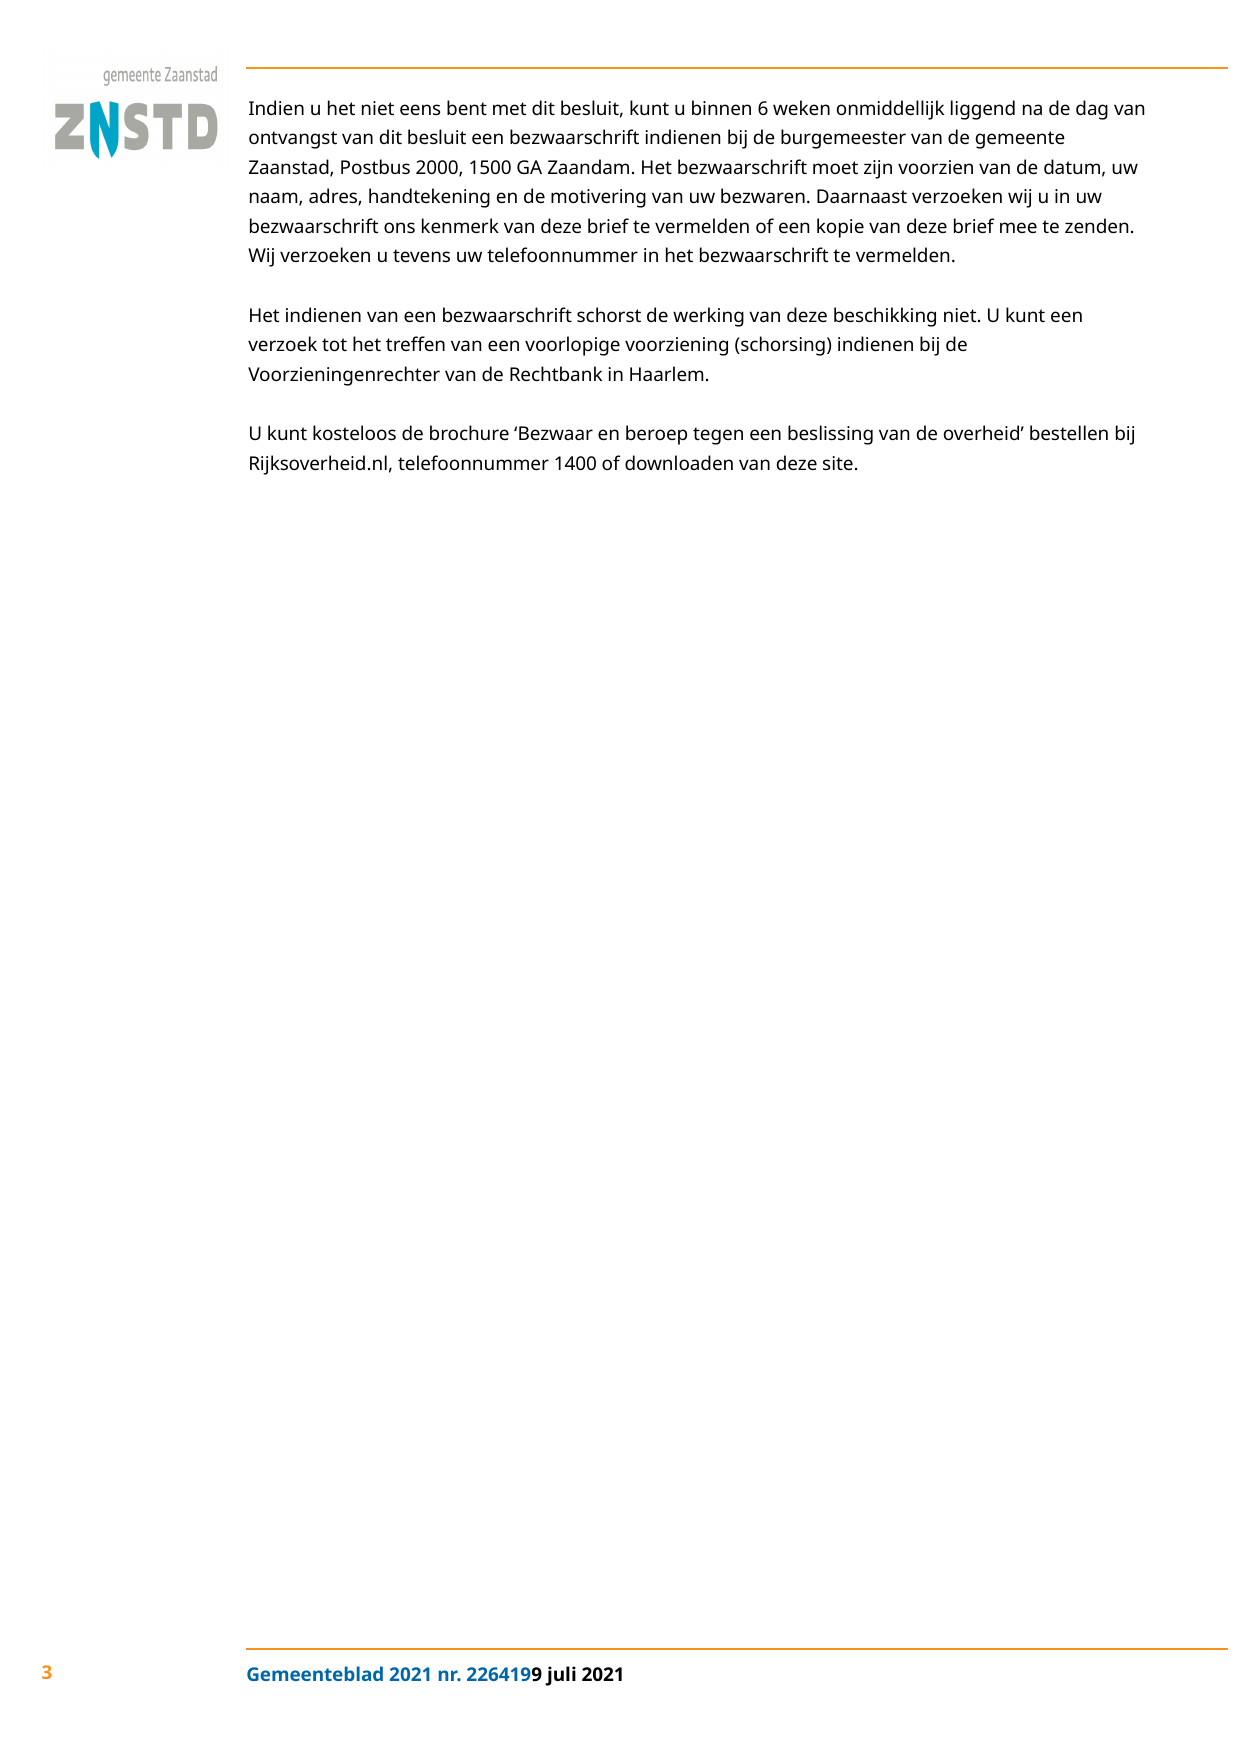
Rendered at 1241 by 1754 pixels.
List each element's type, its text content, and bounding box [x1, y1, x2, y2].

text Indien u het niet eens bent met dit besluit, kunt u binnen 6 weken onmiddellijk liggend na de dag van ontvangst van dit besluit een bezwaarschrift indienen bij de burgemeester van de gemeente Zaanstad, Postbus 2000, 1500 GA Zaandam. Het bezwaarschrift moet zijn voorzien van de datum, uw naam, adres, handtekening en de motivering van uw bezwaren. Daarnaast verzoeken wij u in uw bezwaarschrift ons kenmerk van deze brief te vermelden of een kopie van deze brief mee te zenden. Wij verzoeken u tevens uw telefoonnummer in het bezwaarschrift te vermelden. [248, 95, 1152, 268]
text U kunt kosteloos de brochure ‘Bezwaar en beroep tegen een beslissing van de overheid’ bestellen bij Rijksoverheid.nl, telefoonnummer 1400 of downloaden van deze site. [248, 420, 1152, 476]
text Het indienen van een bezwaarschrift schorst de werking van deze beschikking niet. U kunt een verzoek tot het treffen van een voorlopige voorziening (schorsing) indienen bij de Voorzieningenrechter van de Rechtbank in Haarlem. [248, 302, 1152, 387]
picture [41, 47, 231, 172]
